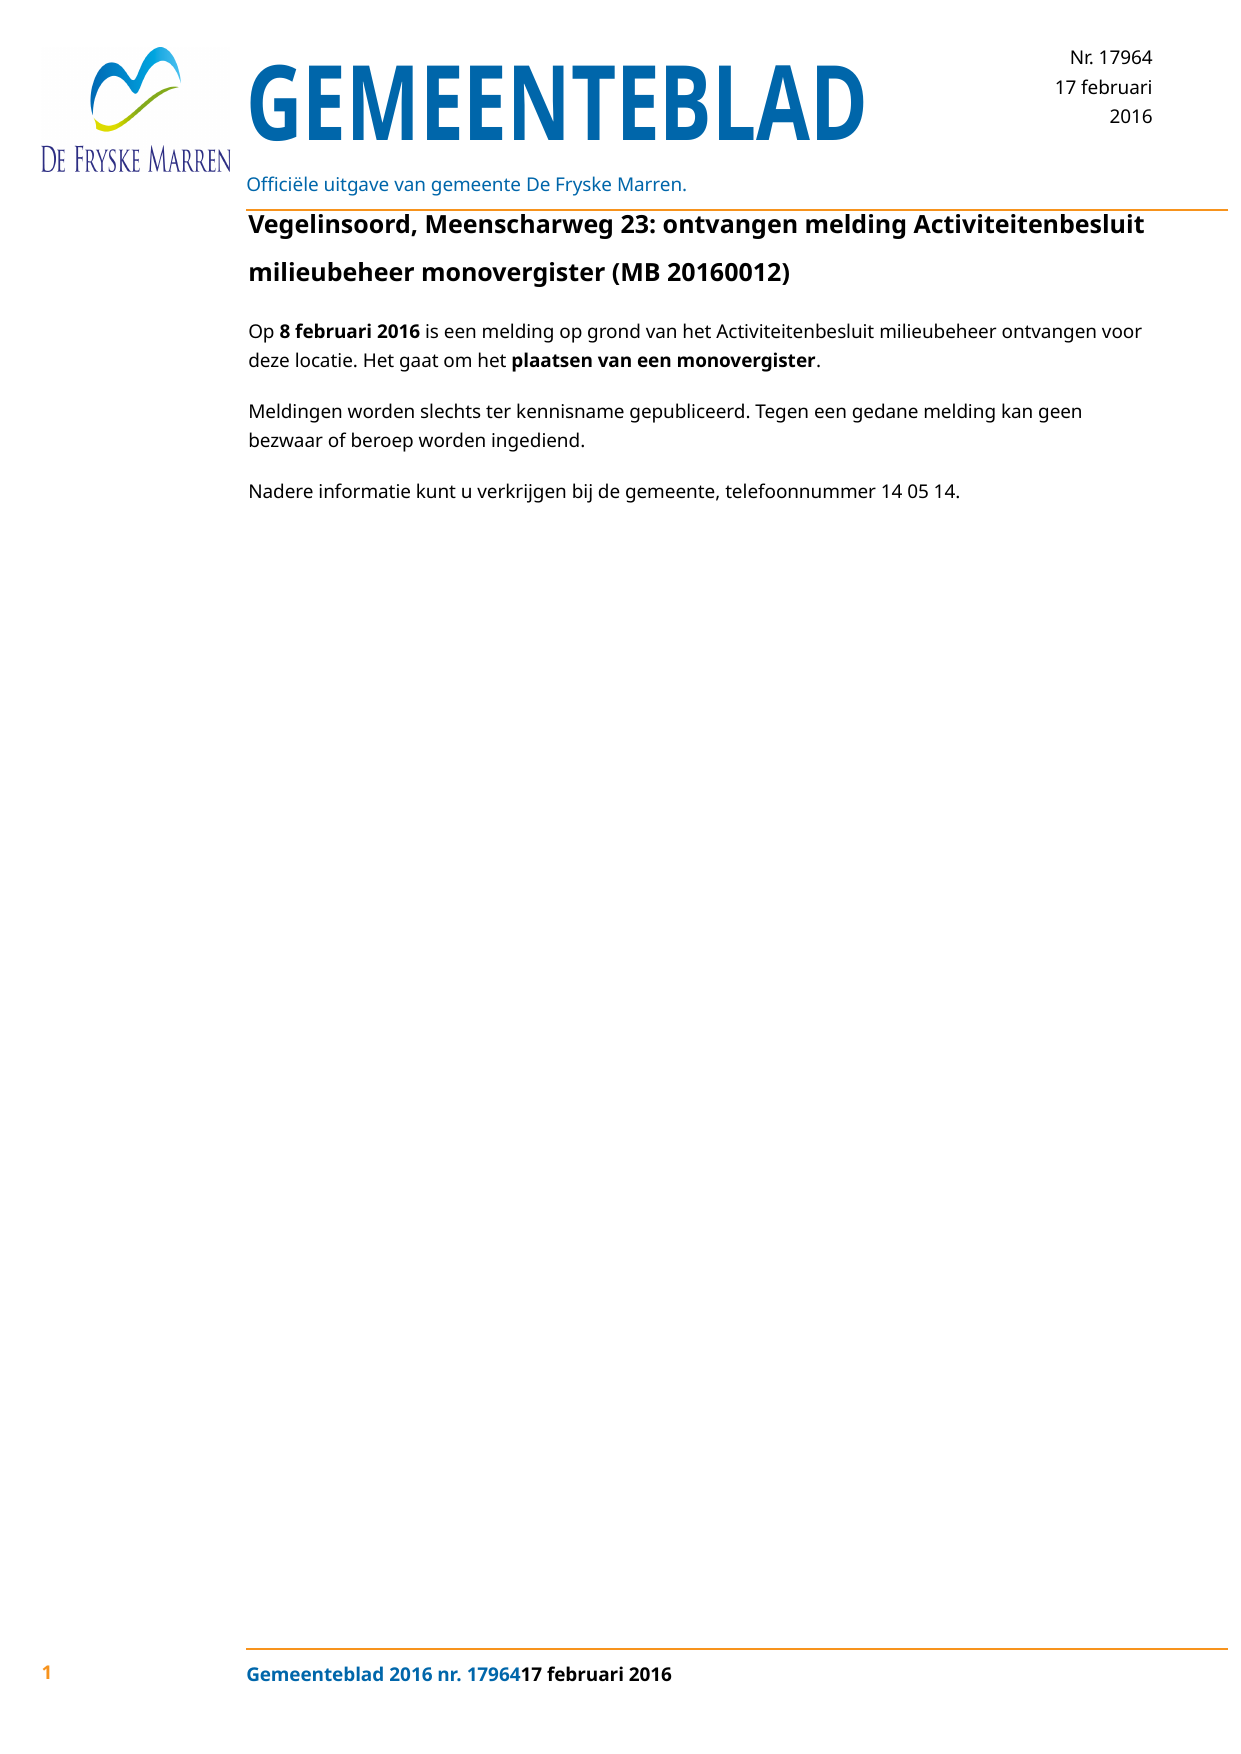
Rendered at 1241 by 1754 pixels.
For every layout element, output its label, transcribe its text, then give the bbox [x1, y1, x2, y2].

text Nadere informatie kunt u verkrijgen bij de gemeente, telefoonnummer 14 05 14. [248, 478, 1152, 504]
text Meldingen worden slechts ter kennisname gepubliceerd. Tegen een gedane melding kan geen bezwaar of beroep worden ingediend. [248, 398, 1152, 453]
picture [41, 47, 231, 172]
text Vegelinsoord, Meenscharweg 23: ontvangen melding Activiteitenbesluit milieubeheer monovergister (MB 20160012) [248, 211, 1152, 288]
text Op 8 februari 2016 is een melding op grond van het Activiteitenbesluit milieubeheer ontvangen voor deze locatie. Het gaat om het plaatsen van een monovergister. [248, 318, 1152, 373]
